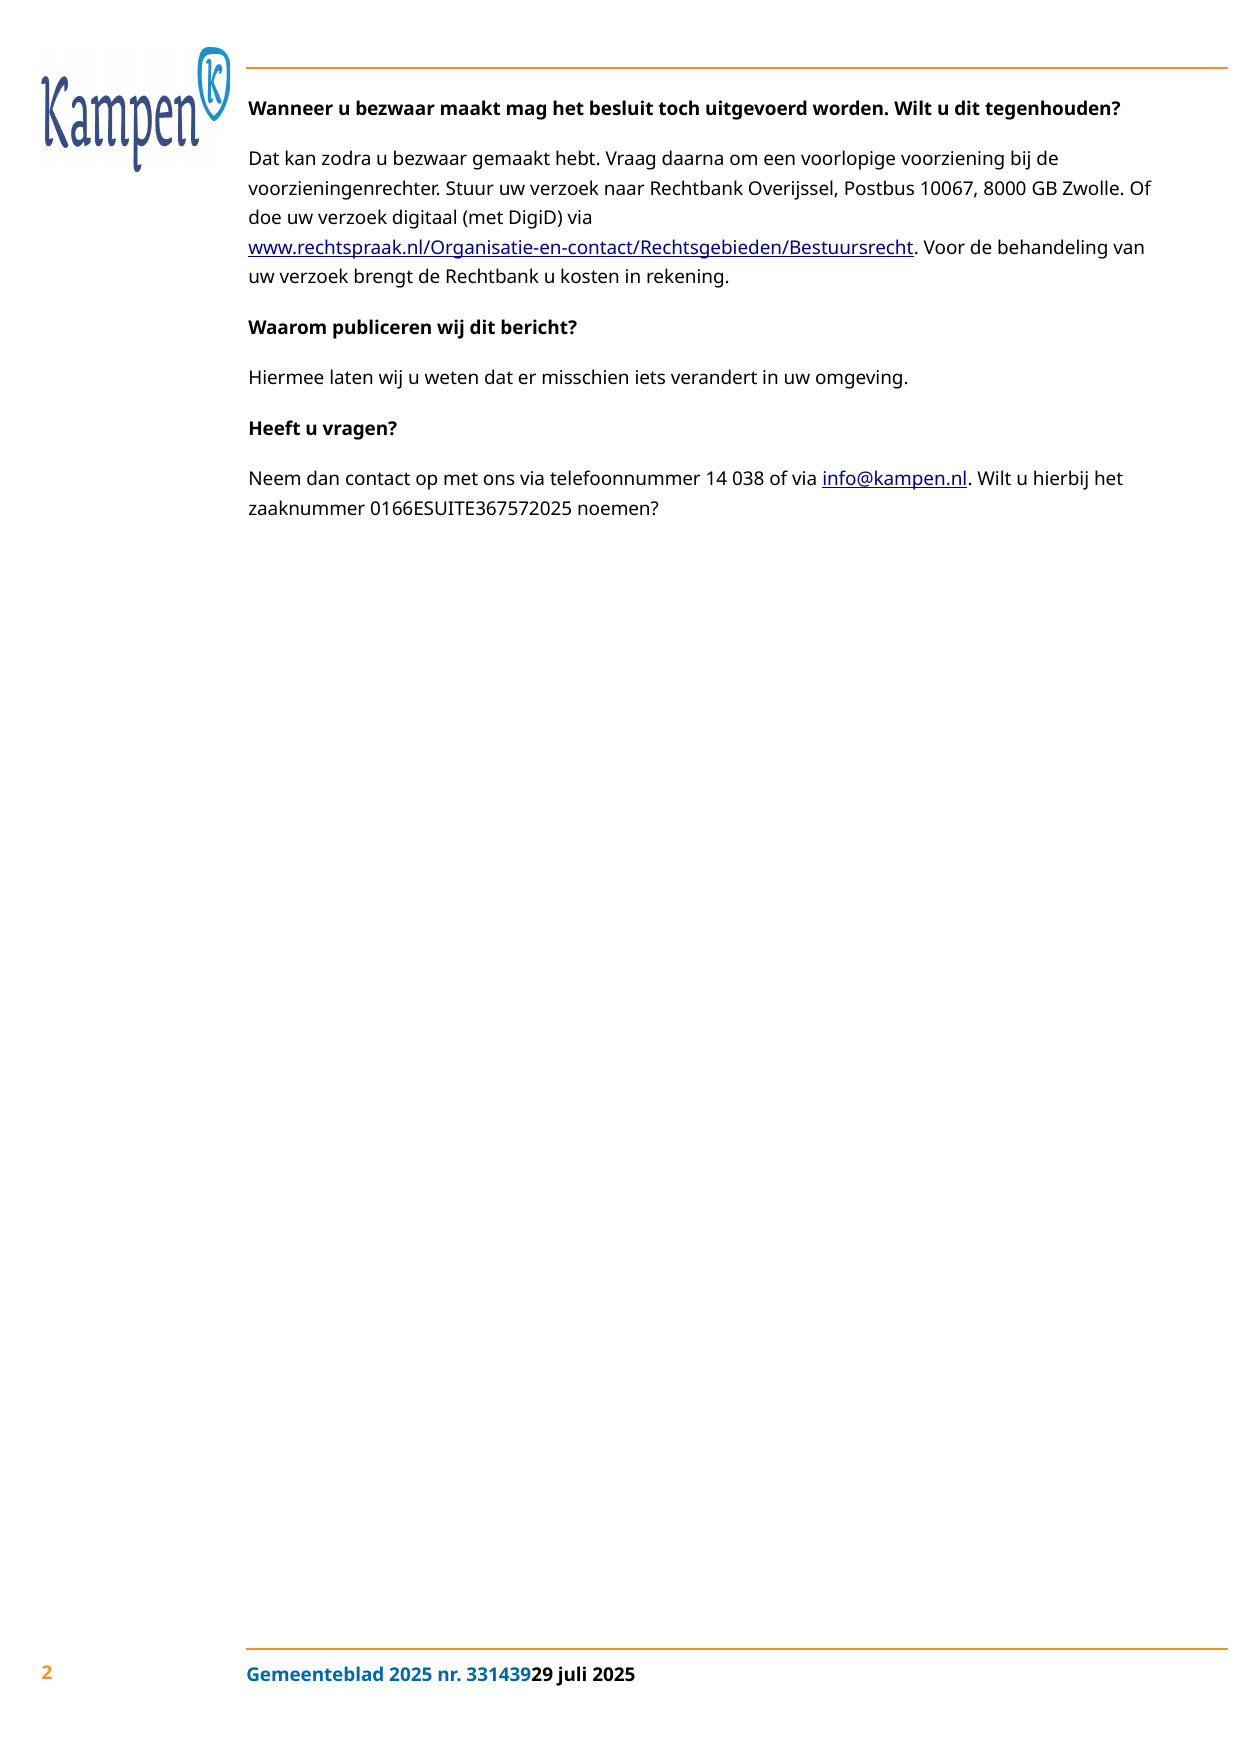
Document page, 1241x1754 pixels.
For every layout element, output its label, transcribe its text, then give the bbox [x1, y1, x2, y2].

picture [41, 47, 231, 172]
text Hiermee laten wij u weten dat er misschien iets verandert in uw omgeving. [248, 364, 1152, 390]
text Heeft u vragen? [248, 415, 1152, 441]
text Waarom publiceren wij dit bericht? [248, 314, 1152, 340]
text Neem dan contact op met ons via telefoonnummer 14 038 of via info@kampen.nl. Wilt u hierbij het zaaknummer 0166ESUITE367572025 noemen? [248, 465, 1152, 521]
text Dat kan zodra u bezwaar gemaakt hebt. Vraag daarna om een voorlopige voorziening bij de voorzieningenrechter. Stuur uw verzoek naar Rechtbank Overijssel, Postbus 10067, 8000 GB Zwolle. Of doe uw verzoek digitaal (met DigiD) via www.rechtspraak.nl/Organisatie-en-contact/Rechtsgebieden/Bestuursrecht. Voor de behandeling van uw verzoek brengt de Rechtbank u kosten in rekening. [248, 145, 1152, 289]
text Wanneer u bezwaar maakt mag het besluit toch uitgevoerd worden. Wilt u dit tegenhouden? [248, 95, 1152, 121]
